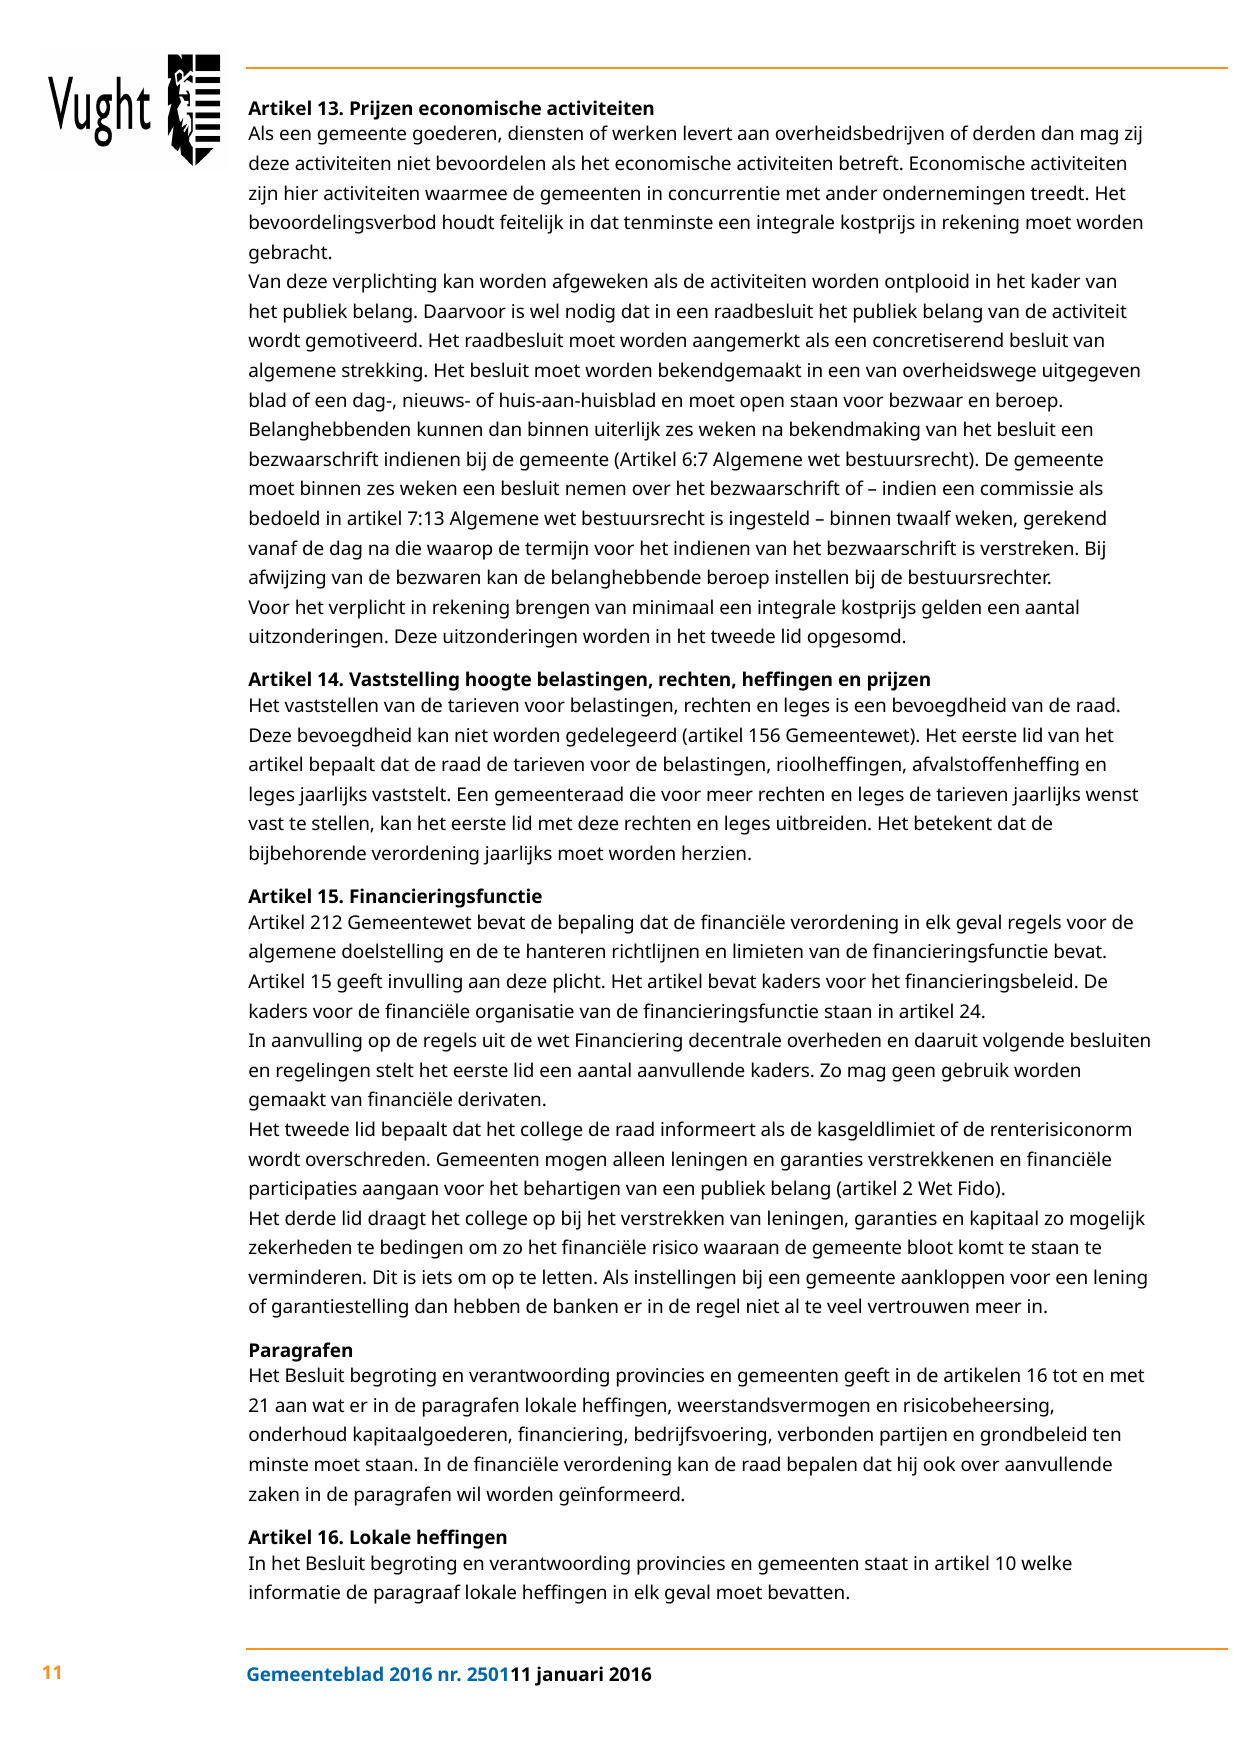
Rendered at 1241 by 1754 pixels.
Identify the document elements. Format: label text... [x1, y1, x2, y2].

text Als een gemeente goederen, diensten of werken levert aan overheidsbedrijven of derden dan mag zij deze activiteiten niet bevoordelen als het economische activiteiten betreft. Economische activiteiten zijn hier activiteiten waarmee de gemeenten in concurrentie met ander ondernemingen treedt. Het bevoordelingsverbod houdt feitelijk in dat tenminste een integrale kostprijs in rekening moet worden gebracht. [248, 121, 1152, 264]
text Artikel 15. Financieringsfunctie [248, 883, 1152, 909]
text Het tweede lid bepaalt dat het college de raad informeert als de kasgeldlimiet of de renterisiconorm wordt overschreden. Gemeenten mogen alleen leningen en garanties verstrekkenen en financiële participaties aangaan voor het behartigen van een publiek belang (artikel 2 Wet Fido). [248, 1116, 1152, 1201]
text Voor het verplicht in rekening brengen van minimaal een integrale kostprijs gelden een aantal uitzonderingen. Deze uitzonderingen worden in het tweede lid opgesomd. [248, 594, 1152, 649]
text Artikel 13. Prijzen economische activiteiten [248, 95, 1152, 121]
text Het Besluit begroting en verantwoording provincies en gemeenten geeft in de artikelen 16 tot en met 21 aan wat er in de paragrafen lokale heffingen, weerstandsvermogen en risicobeheersing, onderhoud kapitaalgoederen, financiering, bedrijfsvoering, verbonden partijen en grondbeleid ten minste moet staan. In de financiële verordening kan de raad bepalen dat hij ook over aanvullende zaken in de paragrafen wil worden geïnformeerd. [248, 1362, 1152, 1507]
text Artikel 14. Vaststelling hoogte belastingen, rechten, heffingen en prijzen [248, 667, 1152, 692]
text In aanvulling op de regels uit de wet Financiering decentrale overheden en daaruit volgende besluiten en regelingen stelt het eerste lid een aantal aanvullende kaders. Zo mag geen gebruik worden gemaakt van financiële derivaten. [248, 1027, 1152, 1112]
text Het vaststellen van de tarieven voor belastingen, rechten en leges is een bevoegdheid van de raad. Deze bevoegdheid kan niet worden gedelegeerd (artikel 156 Gemeentewet). Het eerste lid van het artikel bepaalt dat de raad de tarieven voor de belastingen, rioolheffingen, afvalstoffenheffing en leges jaarlijks vaststelt. Een gemeenteraad die voor meer rechten en leges de tarieven jaarlijks wenst vast te stellen, kan het eerste lid met deze rechten en leges uitbreiden. Het betekent dat de bijbehorende verordening jaarlijks moet worden herzien. [248, 692, 1152, 866]
text Artikel 212 Gemeentewet bevat de bepaling dat de financiële verordening in elk geval regels voor de algemene doelstelling en de te hanteren richtlijnen en limieten van de financieringsfunctie bevat. Artikel 15 geeft invulling aan deze plicht. Het artikel bevat kaders voor het financieringsbeleid. De kaders voor de financiële organisatie van de financieringsfunctie staan in artikel 24. [248, 909, 1152, 1023]
text Het derde lid draagt het college op bij het verstrekken van leningen, garanties en kapitaal zo mogelijk zekerheden te bedingen om zo het financiële risico waaraan de gemeente bloot komt te staan te verminderen. Dit is iets om op te letten. Als instellingen bij een gemeente aankloppen voor een lening of garantiestelling dan hebben de banken er in de regel niet al te veel vertrouwen meer in. [248, 1205, 1152, 1319]
text Van deze verplichting kan worden afgeweken als de activiteiten worden ontplooid in het kader van het publiek belang. Daarvoor is wel nodig dat in een raadbesluit het publiek belang van de activiteit wordt gemotiveerd. Het raadbesluit moet worden aangemerkt als een concretiserend besluit van algemene strekking. Het besluit moet worden bekendgemaakt in een van overheidswege uitgegeven blad of een dag-, nieuws- of huis-aan-huisblad en moet open staan voor bezwaar en beroep. Belanghebbenden kunnen dan binnen uiterlijk zes weken na bekendmaking van het besluit een bezwaarschrift indienen bij de gemeente (Artikel 6:7 Algemene wet bestuursrecht). De gemeente moet binnen zes weken een besluit nemen over het bezwaarschrift of – indien een commissie als bedoeld in artikel 7:13 Algemene wet bestuursrecht is ingesteld – binnen twaalf weken, gerekend vanaf de dag na die waarop de termijn voor het indienen van het bezwaarschrift is verstreken. Bij afwijzing van de bezwaren kan de belanghebbende beroep instellen bij de bestuursrechter. [248, 268, 1152, 590]
text Paragrafen [248, 1337, 1152, 1362]
text Artikel 16. Lokale heffingen [248, 1524, 1152, 1550]
text In het Besluit begroting en verantwoording provincies en gemeenten staat in artikel 10 welke informatie de paragraaf lokale heffingen in elk geval moet bevatten. [248, 1550, 1152, 1605]
picture [41, 47, 231, 172]
